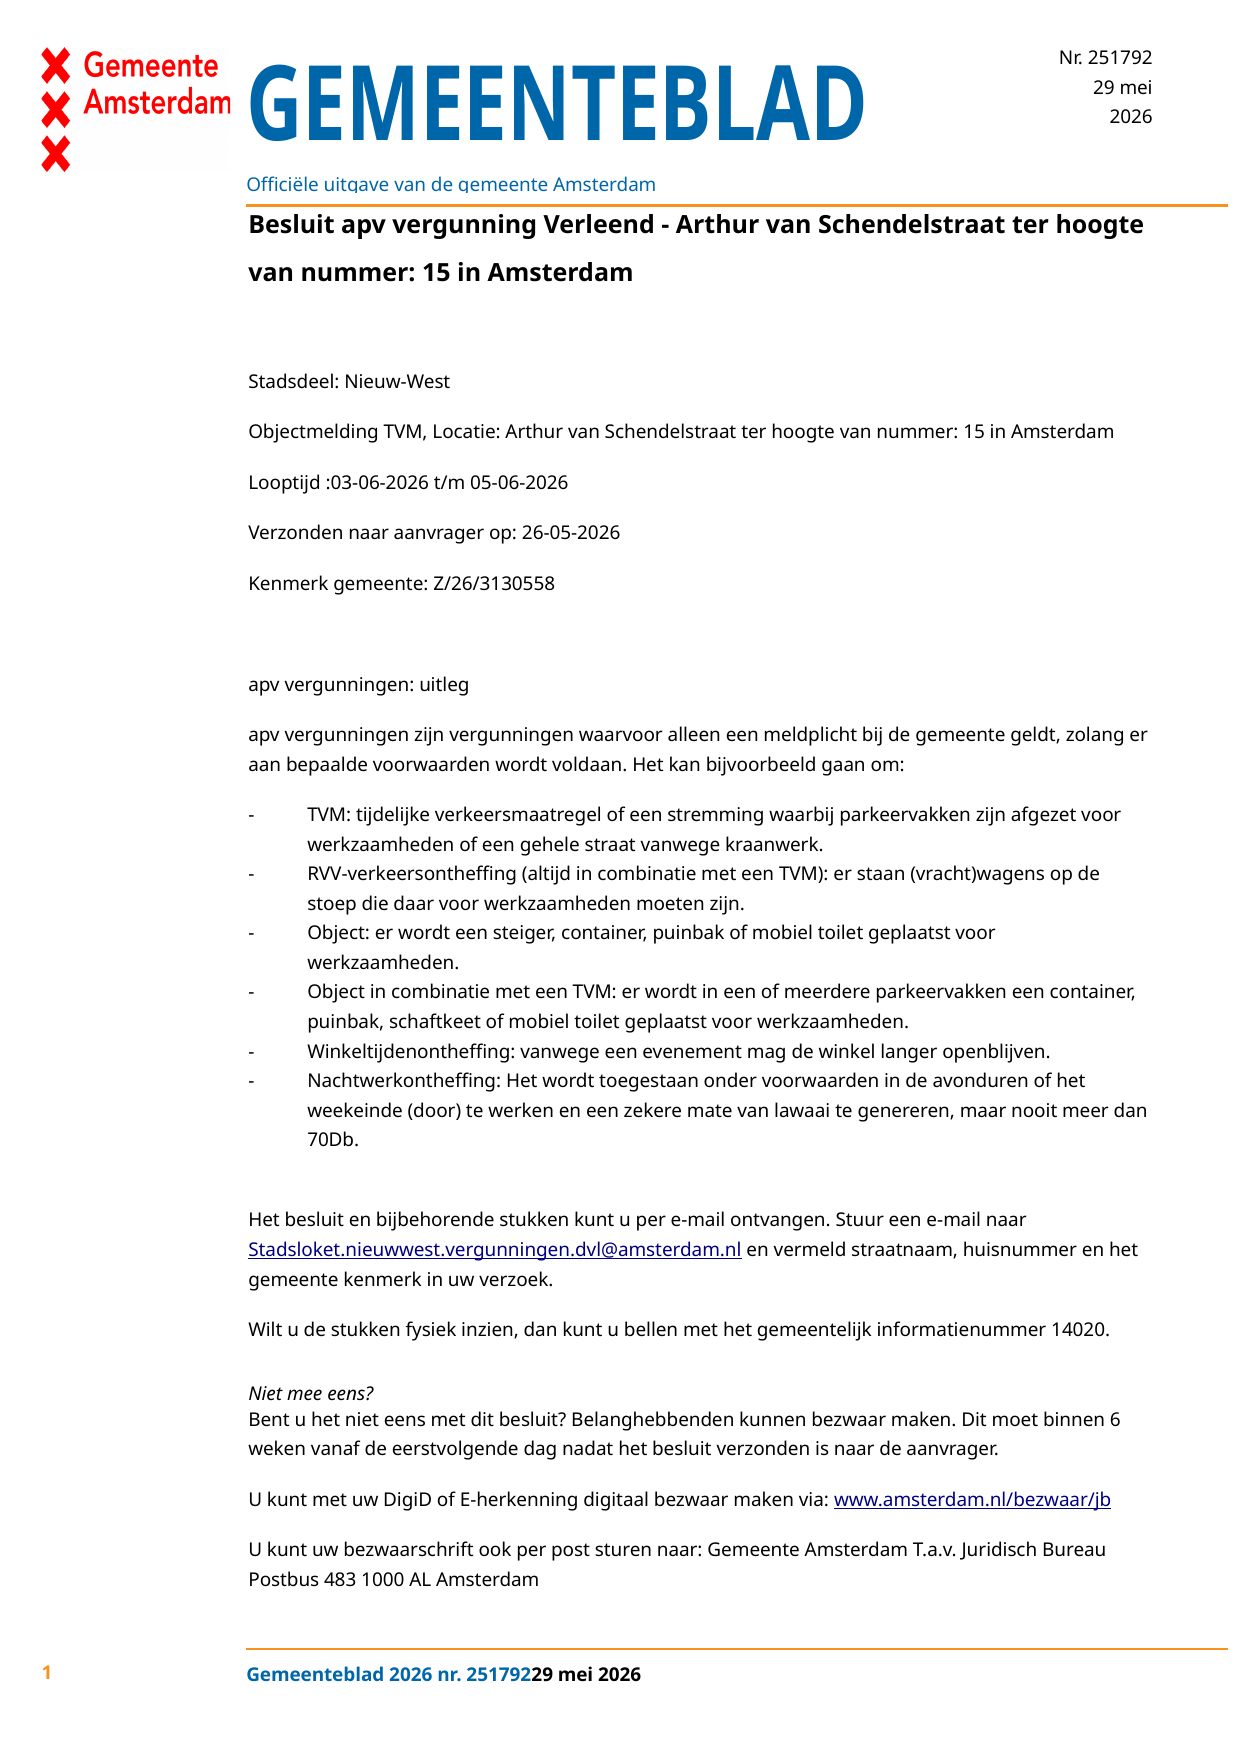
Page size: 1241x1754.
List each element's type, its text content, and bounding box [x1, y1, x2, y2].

list TVM: tijdelijke verkeersmaatregel of een stremming waarbij parkeervakken zijn afgezet voor werkzaamheden of een gehele straat vanwege kraanwerk. [248, 801, 1152, 857]
list Object in combinatie met een TVM: er wordt in een of meerdere parkeervakken een container, puinbak, schaftkeet of mobiel toilet geplaatst voor werkzaamheden. [248, 979, 1152, 1034]
text Wilt u de stukken fysiek inzien, dan kunt u bellen met het gemeentelijk informatienummer 14020. [248, 1316, 1152, 1342]
text apv vergunningen zijn vergunningen waarvoor alleen een meldplicht bij de gemeente geldt, zolang er aan bepaalde voorwaarden wordt voldaan. Het kan bijvoorbeeld gaan om: [248, 721, 1152, 777]
list Winkeltijdenontheffing: vanwege een evenement mag de winkel langer openblijven. [248, 1038, 1152, 1064]
text Looptijd :03-06-2026 t/m 05-06-2026 [248, 469, 1152, 495]
text Verzonden naar aanvrager op: 26-05-2026 [248, 519, 1152, 545]
text Bent u het niet eens met dit besluit? Belanghebbenden kunnen bezwaar maken. Dit moet binnen 6 weken vanaf de eerstvolgende dag nadat het besluit verzonden is naar de aanvrager. [248, 1406, 1152, 1461]
list Object: er wordt een steiger, container, puinbak of mobiel toilet geplaatst voor werkzaamheden. [248, 919, 1152, 975]
text Objectmelding TVM, Locatie: Arthur van Schendelstraat ter hoogte van nummer: 15 in Amsterdam [248, 419, 1152, 444]
text Stadsdeel: Nieuw-West [248, 368, 1152, 394]
list RVV-verkeersontheffing (altijd in combinatie met een TVM): er staan (vracht)wagens op de stoep die daar voor werkzaamheden moeten zijn. [248, 860, 1152, 916]
text apv vergunningen: uitleg [248, 671, 1152, 697]
text U kunt met uw DigiD of E-herkenning digitaal bezwaar maken via: www.amsterdam.nl/bezwaar/jb [248, 1486, 1152, 1512]
text Besluit apv vergunning Verleend - Arthur van Schendelstraat ter hoogte van nummer: 15 in Amsterdam [248, 207, 1152, 288]
text Het besluit en bijbehorende stukken kunt u per e-mail ontvangen. Stuur een e-mail naar Stadsloket.nieuwwest.vergunningen.dvl@amsterdam.nl en vermeld straatnaam, huisnummer en het gemeente kenmerk in uw verzoek. [248, 1207, 1152, 1292]
picture [41, 47, 231, 172]
text Niet mee eens? [248, 1380, 1152, 1406]
text U kunt uw bezwaarschrift ook per post sturen naar: Gemeente Amsterdam T.a.v. Juridisch Bureau Postbus 483 1000 AL Amsterdam [248, 1536, 1152, 1592]
text Kenmerk gemeente: Z/26/3130558 [248, 570, 1152, 596]
list Nachtwerkontheffing: Het wordt toegestaan onder voorwaarden in de avonduren of het weekeinde (door) te werken en een zekere mate van lawaai te genereren, maar nooit meer dan 70Db. [248, 1067, 1152, 1152]
